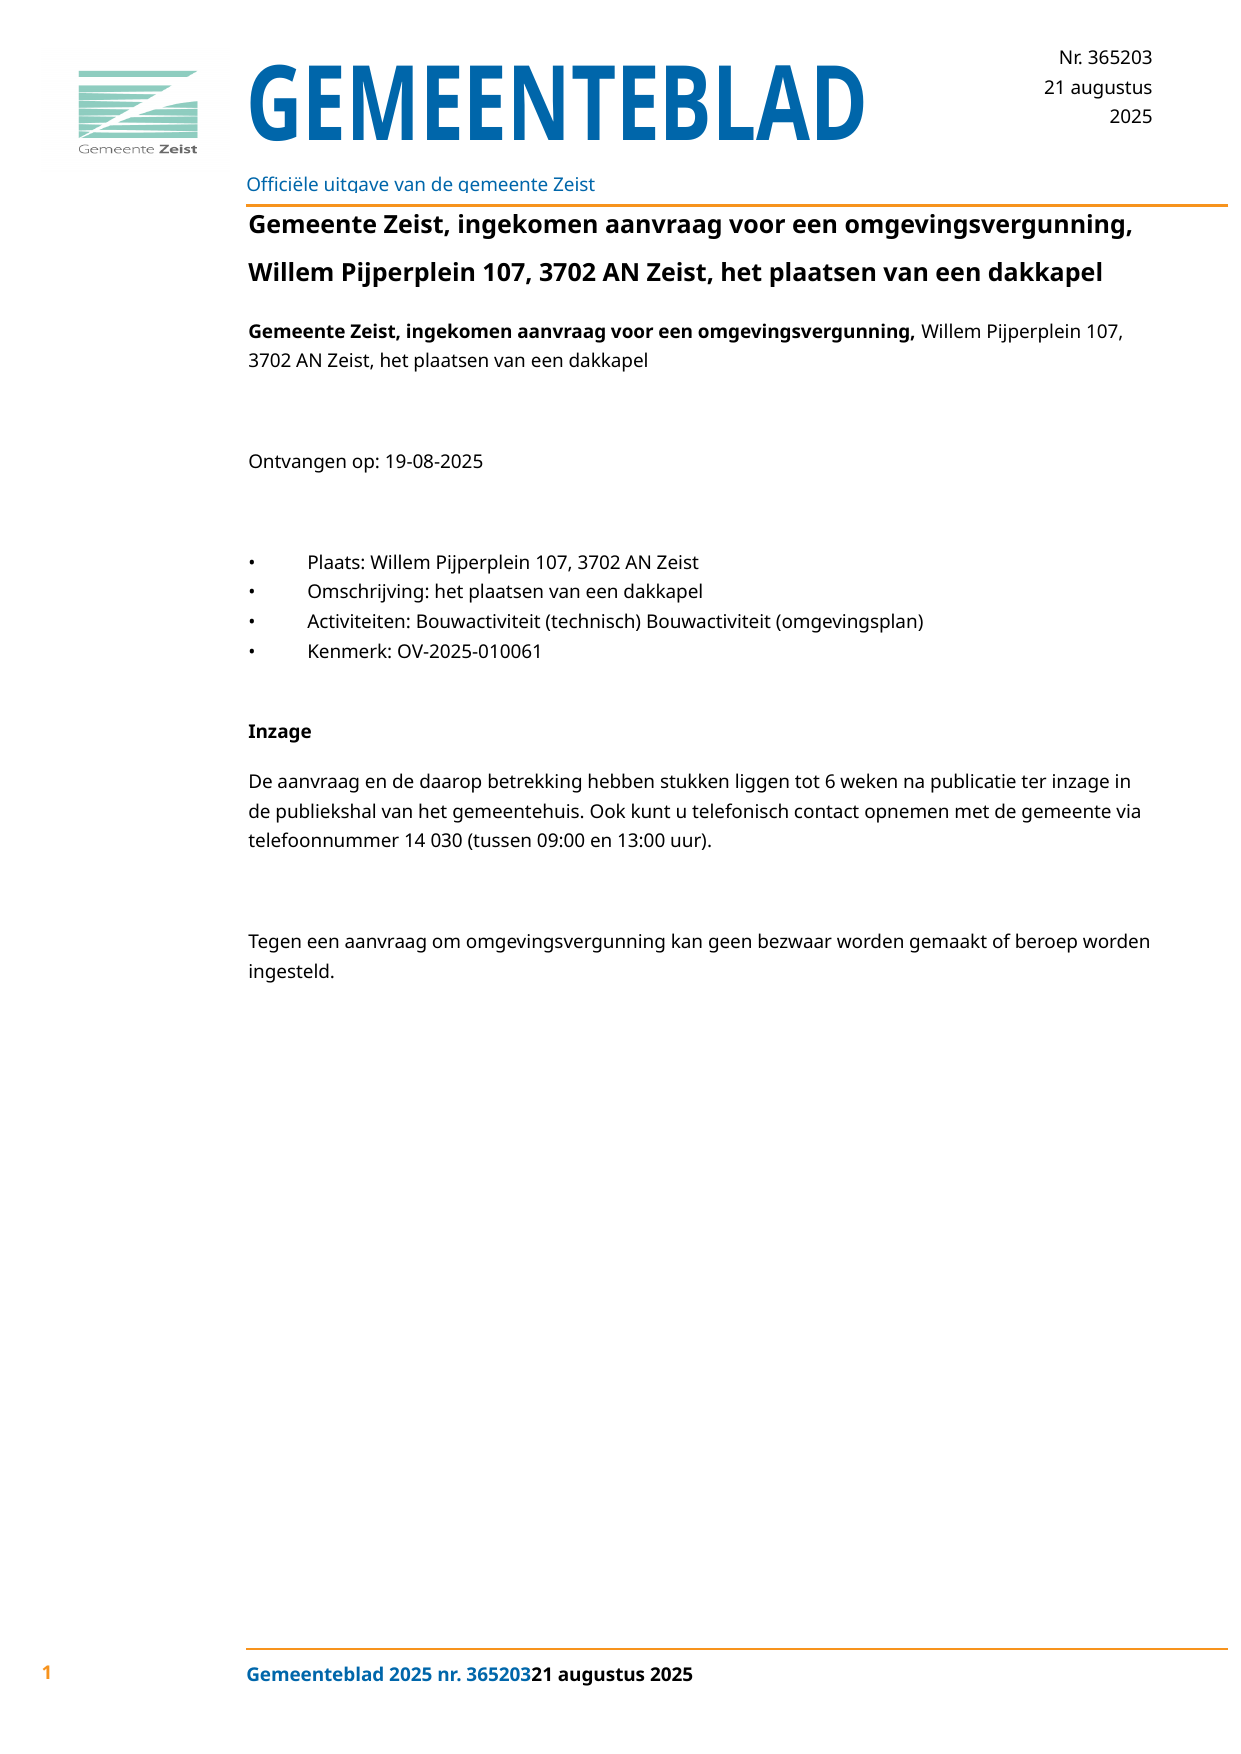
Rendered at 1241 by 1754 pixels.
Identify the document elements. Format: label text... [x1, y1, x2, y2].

picture [41, 47, 231, 172]
list Kenmerk: OV-2025-010061 [248, 638, 1152, 664]
text Tegen een aanvraag om omgevingsvergunning kan geen bezwaar worden gemaakt of beroep worden ingesteld. [248, 928, 1152, 984]
text Ontvangen op: 19-08-2025 [248, 448, 1152, 474]
text Gemeente Zeist, ingekomen aanvraag voor een omgevingsvergunning, Willem Pijperplein 107, 3702 AN Zeist, het plaatsen van een dakkapel [248, 318, 1152, 373]
text Gemeente Zeist, ingekomen aanvraag voor een omgevingsvergunning, Willem Pijperplein 107, 3702 AN Zeist, het plaatsen van een dakkapel [248, 207, 1152, 288]
text De aanvraag en de daarop betrekking hebben stukken liggen tot 6 weken na publicatie ter inzage in de publiekshal van het gemeentehuis. Ook kunt u telefonisch contact opnemen met de gemeente via telefoonnummer 14 030 (tussen 09:00 en 13:00 uur). [248, 768, 1152, 853]
list Omschrijving: het plaatsen van een dakkapel [248, 579, 1152, 604]
list Activiteiten: Bouwactiviteit (technisch) Bouwactiviteit (omgevingsplan) [248, 608, 1152, 634]
list Plaats: Willem Pijperplein 107, 3702 AN Zeist [248, 549, 1152, 575]
text Inzage [248, 718, 1152, 744]
